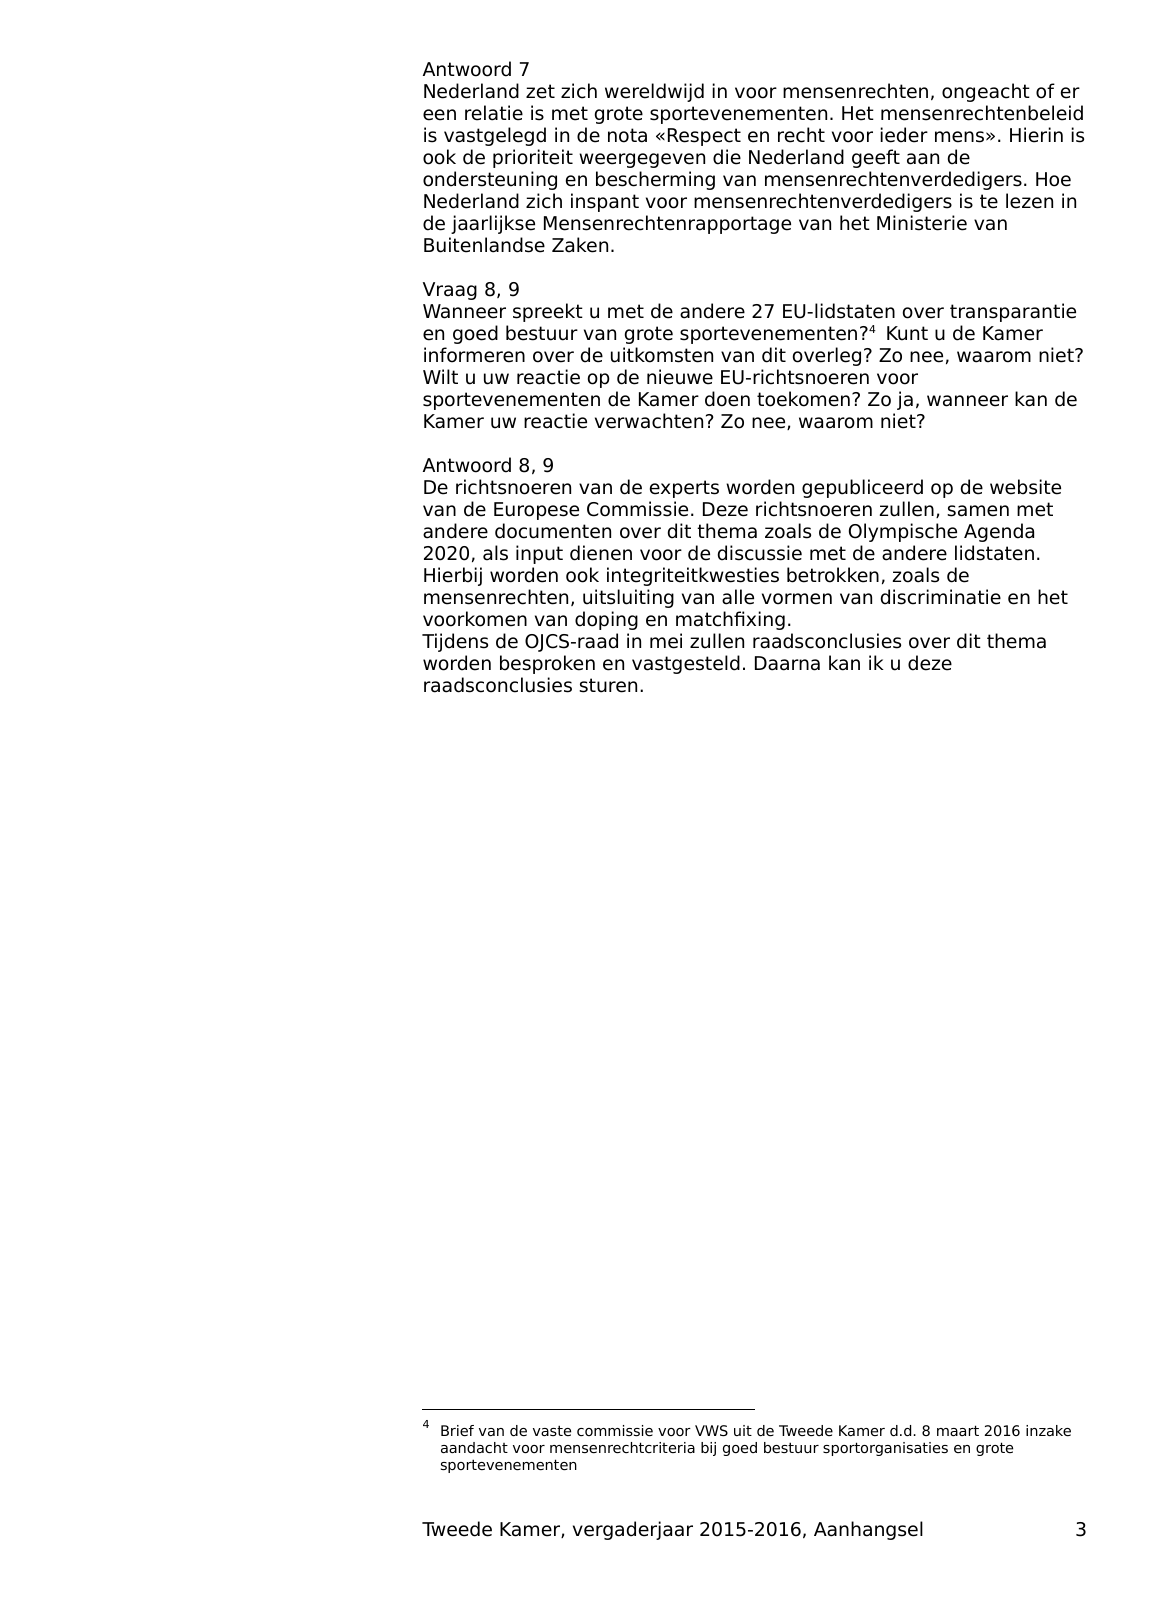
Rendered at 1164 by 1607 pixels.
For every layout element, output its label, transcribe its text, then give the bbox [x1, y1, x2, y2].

text Brief van de vaste commissie voor VWS uit de Tweede Kamer d.d. 8 maart 2016 inzake aandacht voor mensenrechtcriteria bij goed bestuur sportorganisaties en grote sportevenementen [422, 1418, 1087, 1474]
text Antwoord 8, 9 [422, 455, 1087, 477]
text Nederland zet zich wereldwijd in voor mensenrechten, ongeacht of er een relatie is met grote sportevenementen. Het mensenrechtenbeleid is vastgelegd in de nota «Respect en recht voor ieder mens». Hierin is ook de prioriteit weergegeven die Nederland geeft aan de ondersteuning en bescherming van mensenrechtenverdedigers. Hoe Nederland zich inspant voor mensenrechtenverdedigers is te lezen in de jaarlijkse Mensenrechtenrapportage van het Ministerie van Buitenlandse Zaken. [422, 81, 1087, 257]
text Wilt u uw reactie op de nieuwe EU-richtsnoeren voor sportevenementen de Kamer doen toekomen? Zo ja, wanneer kan de Kamer uw reactie verwachten? Zo nee, waarom niet? [422, 367, 1087, 433]
text De richtsnoeren van de experts worden gepubliceerd op de website van de Europese Commissie. Deze richtsnoeren zullen, samen met andere documenten over dit thema zoals de Olympische Agenda 2020, als input dienen voor de discussie met de andere lidstaten. Hierbij worden ook integriteitkwesties betrokken, zoals de mensenrechten, uitsluiting van alle vormen van discriminatie en het voorkomen van doping en matchfixing. [422, 477, 1087, 631]
text Tijdens de OJCS-raad in mei zullen raadsconclusies over dit thema worden besproken en vastgesteld. Daarna kan ik u deze raadsconclusies sturen. [422, 631, 1087, 697]
text Vraag 8, 9 [422, 279, 1087, 301]
text Wanneer spreekt u met de andere 27 EU-lidstaten over transparantie en goed bestuur van grote sportevenementen? Kunt u de Kamer informeren over de uitkomsten van dit overleg? Zo nee, waarom niet? [422, 301, 1087, 367]
text Antwoord 7 [422, 59, 1087, 81]
